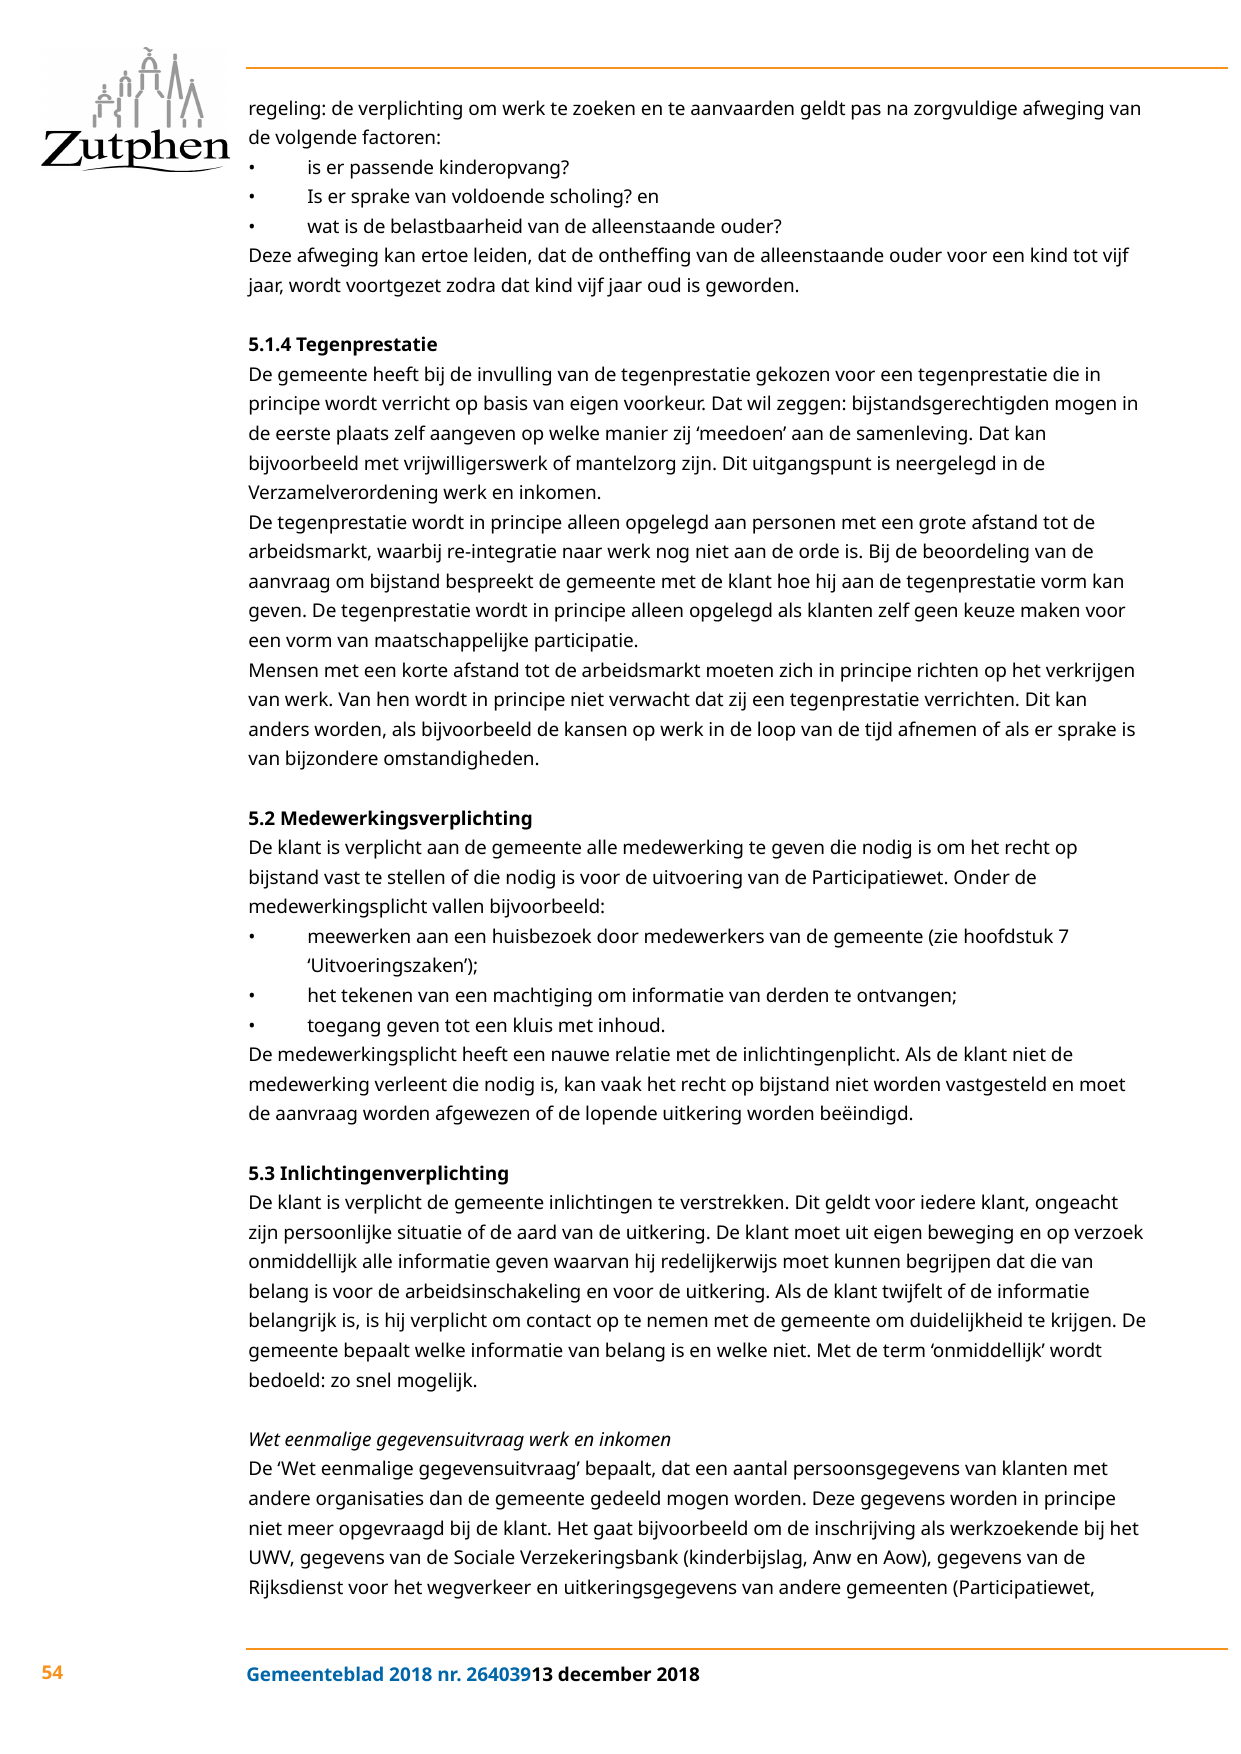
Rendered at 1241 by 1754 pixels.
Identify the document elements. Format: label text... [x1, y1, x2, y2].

list toegang geven tot een kluis met inhoud. [248, 1012, 1152, 1038]
text De klant is verplicht aan de gemeente alle medewerking te geven die nodig is om het recht op bijstand vast te stellen of die nodig is voor de uitvoering van de Participatiewet. Onder de medewerkingsplicht vallen bijvoorbeeld: [248, 834, 1152, 919]
list meewerken aan een huisbezoek door medewerkers van de gemeente (zie hoofdstuk 7 ‘Uitvoeringszaken’); [248, 923, 1152, 978]
text De klant is verplicht de gemeente inlichtingen te verstrekken. Dit geldt voor iedere klant, ongeacht zijn persoonlijke situatie of de aard van de uitkering. De klant moet uit eigen beweging en op verzoek onmiddellijk alle informatie geven waarvan hij redelijkerwijs moet kunnen begrijpen dat die van belang is voor de arbeidsinschakeling en voor de uitkering. Als de klant twijfelt of de informatie belangrijk is, is hij verplicht om contact op te nemen met de gemeente om duidelijkheid te krijgen. De gemeente bepaalt welke informatie van belang is en welke niet. Met de term ‘onmiddellijk’ wordt bedoeld: zo snel mogelijk. [248, 1189, 1152, 1393]
text De ‘Wet eenmalige gegevensuitvraag’ bepaalt, dat een aantal persoonsgegevens van klanten met andere organisaties dan de gemeente gedeeld mogen worden. Deze gegevens worden in principe niet meer opgevraagd bij de klant. Het gaat bijvoorbeeld om de inschrijving als werkzoekende bij het UWV, gegevens van de Sociale Verzekeringsbank (kinderbijslag, Anw en Aow), gegevens van de Rijksdienst voor het wegverkeer en uitkeringsgegevens van andere gemeenten (Participatiewet, [248, 1456, 1152, 1600]
text Deze afweging kan ertoe leiden, dat de ontheffing van de alleenstaande ouder voor een kind tot vijf jaar, wordt voortgezet zodra dat kind vijf jaar oud is geworden. [248, 243, 1152, 298]
list het tekenen van een machtiging om informatie van derden te ontvangen; [248, 982, 1152, 1008]
list wat is de belastbaarheid van de alleenstaande ouder? [248, 213, 1152, 239]
text De medewerkingsplicht heeft een nauwe relatie met de inlichtingenplicht. Als de klant niet de medewerking verleent die nodig is, kan vaak het recht op bijstand niet worden vastgesteld en moet de aanvraag worden afgewezen of de lopende uitkering worden beëindigd. [248, 1041, 1152, 1126]
text De gemeente heeft bij de invulling van de tegenprestatie gekozen voor een tegenprestatie die in principe wordt verricht op basis van eigen voorkeur. Dat wil zeggen: bijstandsgerechtigden mogen in de eerste plaats zelf aangeven op welke manier zij ‘meedoen’ aan de samenleving. Dat kan bijvoorbeeld met vrijwilligerswerk of mantelzorg zijn. Dit uitgangspunt is neergelegd in de Verzamelverordening werk en inkomen. [248, 361, 1152, 505]
text Wet eenmalige gegevensuitvraag werk en inkomen [248, 1426, 1152, 1452]
picture [41, 47, 231, 172]
text 5.2 Medewerkingsverplichting [248, 805, 1152, 831]
text 5.3 Inlichtingenverplichting [248, 1160, 1152, 1186]
text regeling: de verplichting om werk te zoeken en te aanvaarden geldt pas na zorgvuldige afweging van de volgende factoren: [248, 95, 1152, 150]
list is er passende kinderopvang? [248, 154, 1152, 180]
text Mensen met een korte afstand tot de arbeidsmarkt moeten zich in principe richten op het verkrijgen van werk. Van hen wordt in principe niet verwacht dat zij een tegenprestatie verrichten. Dit kan anders worden, als bijvoorbeeld de kansen op werk in de loop van de tijd afnemen of als er sprake is van bijzondere omstandigheden. [248, 657, 1152, 771]
text 5.1.4 Tegenprestatie [248, 331, 1152, 357]
text De tegenprestatie wordt in principe alleen opgelegd aan personen met een grote afstand tot de arbeidsmarkt, waarbij re-integratie naar werk nog niet aan de orde is. Bij de beoordeling van de aanvraag om bijstand bespreekt de gemeente met de klant hoe hij aan de tegenprestatie vorm kan geven. De tegenprestatie wordt in principe alleen opgelegd als klanten zelf geen keuze maken voor een vorm van maatschappelijke participatie. [248, 509, 1152, 653]
list Is er sprake van voldoende scholing? en [248, 183, 1152, 209]
